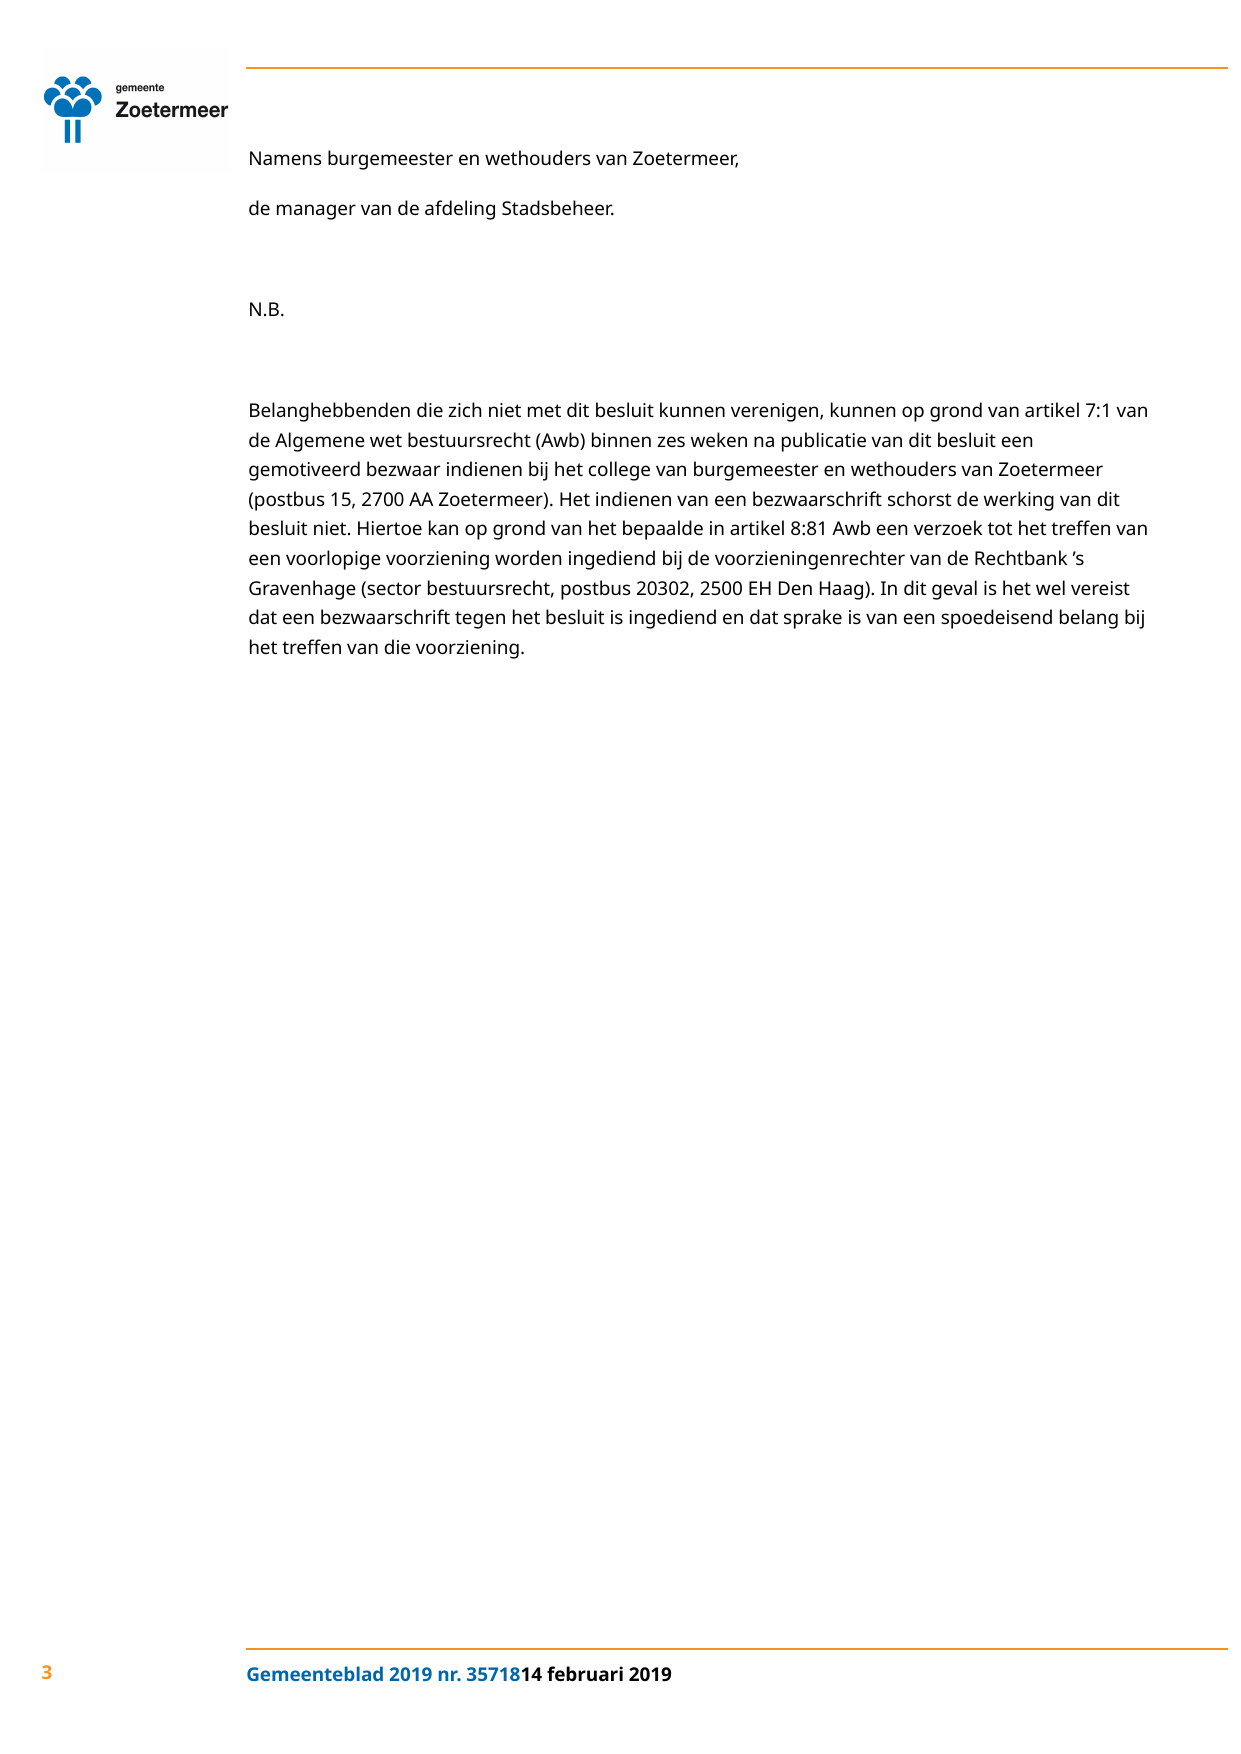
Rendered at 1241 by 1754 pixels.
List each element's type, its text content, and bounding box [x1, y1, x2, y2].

picture [41, 47, 231, 172]
text de manager van de afdeling Stadsbeheer. [248, 196, 1152, 221]
text Namens burgemeester en wethouders van Zoetermeer, [248, 145, 1152, 171]
text Belanghebbenden die zich niet met dit besluit kunnen verenigen, kunnen op grond van artikel 7:1 van de Algemene wet bestuursrecht (Awb) binnen zes weken na publicatie van dit besluit een gemotiveerd bezwaar indienen bij het college van burgemeester en wethouders van Zoetermeer (postbus 15, 2700 AA Zoetermeer). Het indienen van een bezwaarschrift schorst de werking van dit besluit niet. Hiertoe kan op grond van het bepaalde in artikel 8:81 Awb een verzoek tot het treffen van een voorlopige voorziening worden ingediend bij de voorzieningenrechter van de Rechtbank ’s Gravenhage (sector bestuursrecht, postbus 20302, 2500 EH Den Haag). In dit geval is het wel vereist dat een bezwaarschrift tegen het besluit is ingediend en dat sprake is van een spoedeisend belang bij het treffen van die voorziening. [248, 397, 1152, 660]
text N.B. [248, 296, 1152, 322]
